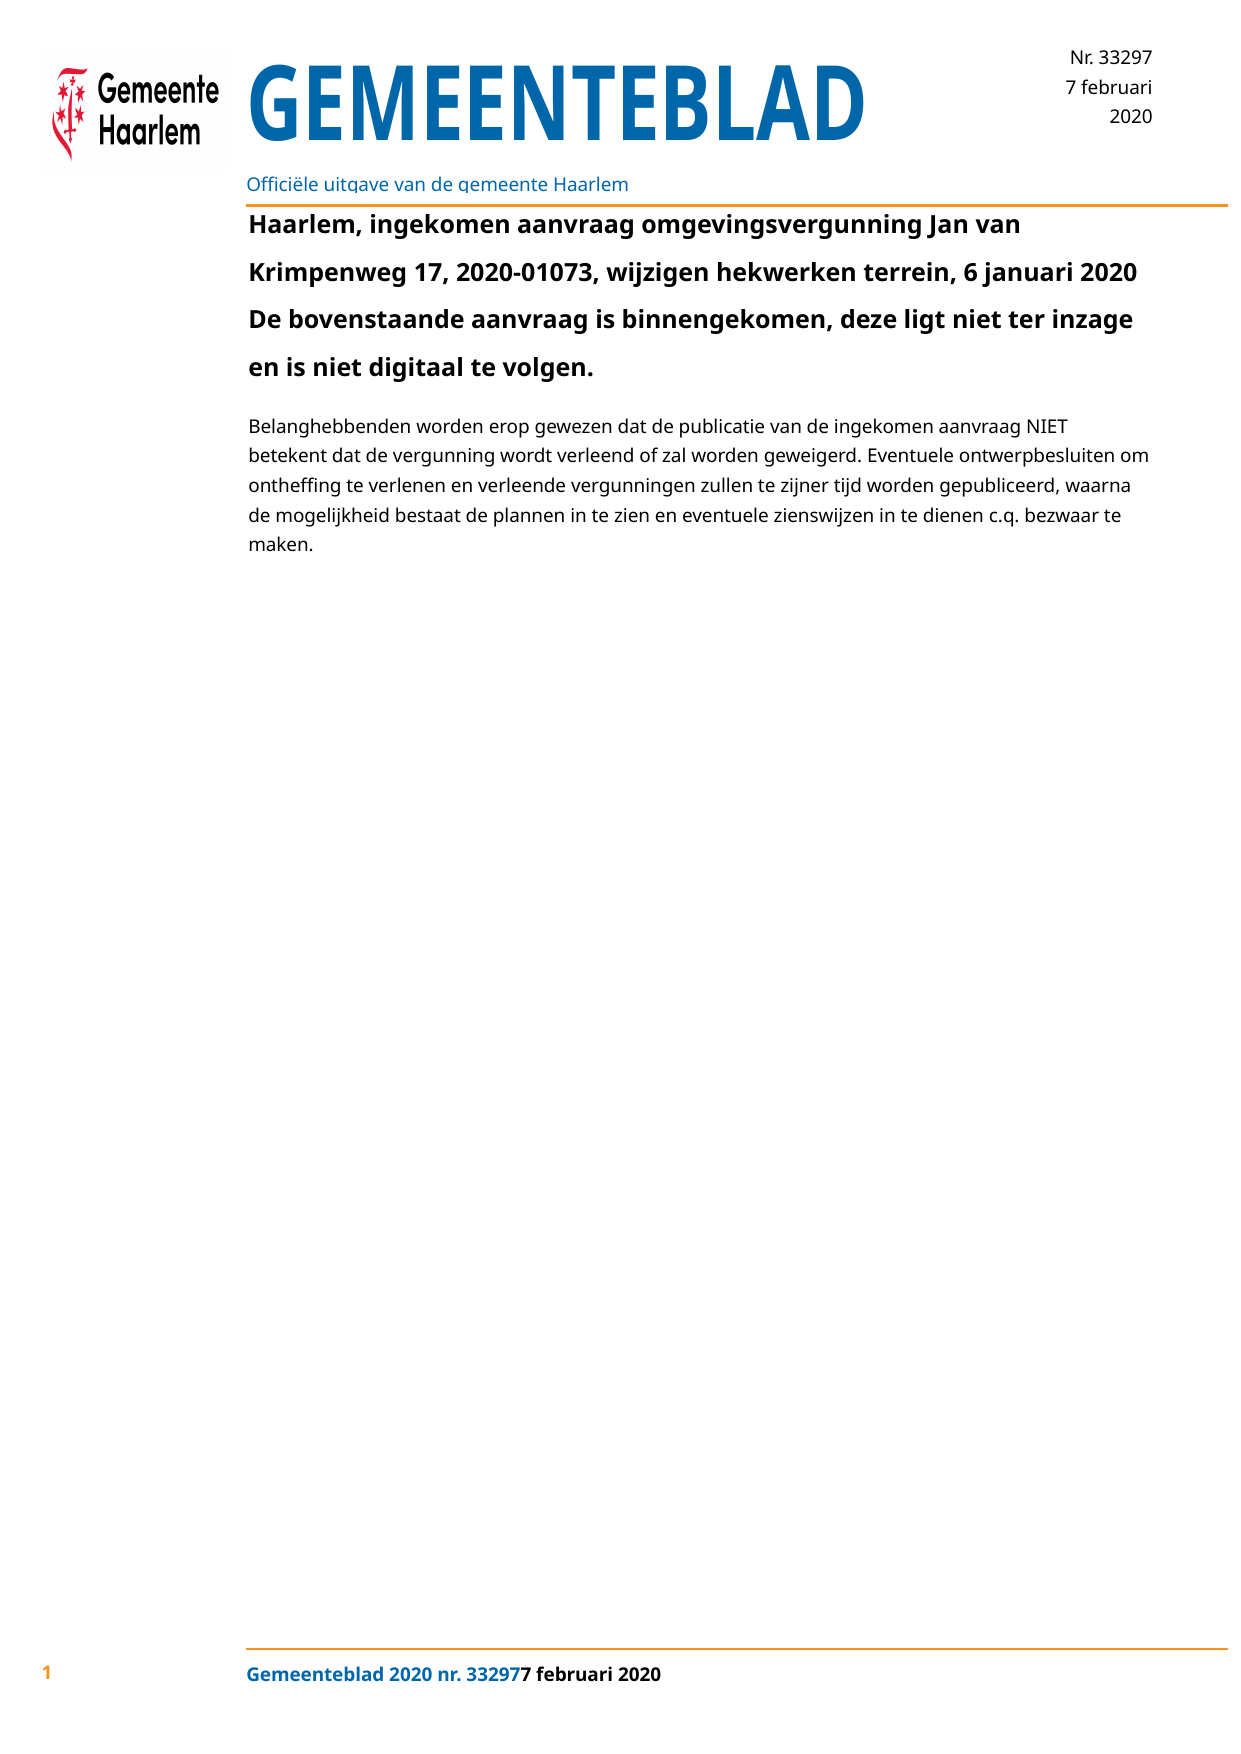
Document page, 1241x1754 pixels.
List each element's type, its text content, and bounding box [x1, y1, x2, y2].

picture [41, 47, 231, 172]
text Haarlem, ingekomen aanvraag omgevingsvergunning Jan van Krimpenweg 17, 2020-01073, wijzigen hekwerken terrein, 6 januari 2020 De bovenstaande aanvraag is binnengekomen, deze ligt niet ter inzage en is niet digitaal te volgen. [248, 207, 1152, 384]
text Belanghebbenden worden erop gewezen dat de publicatie van de ingekomen aanvraag NIET betekent dat de vergunning wordt verleend of zal worden geweigerd. Eventuele ontwerpbesluiten om ontheffing te verlenen en verleende vergunningen zullen te zijner tijd worden gepubliceerd, waarna de mogelijkheid bestaat de plannen in te zien en eventuele zienswijzen in te dienen c.q. bezwaar te maken. [248, 413, 1152, 557]
